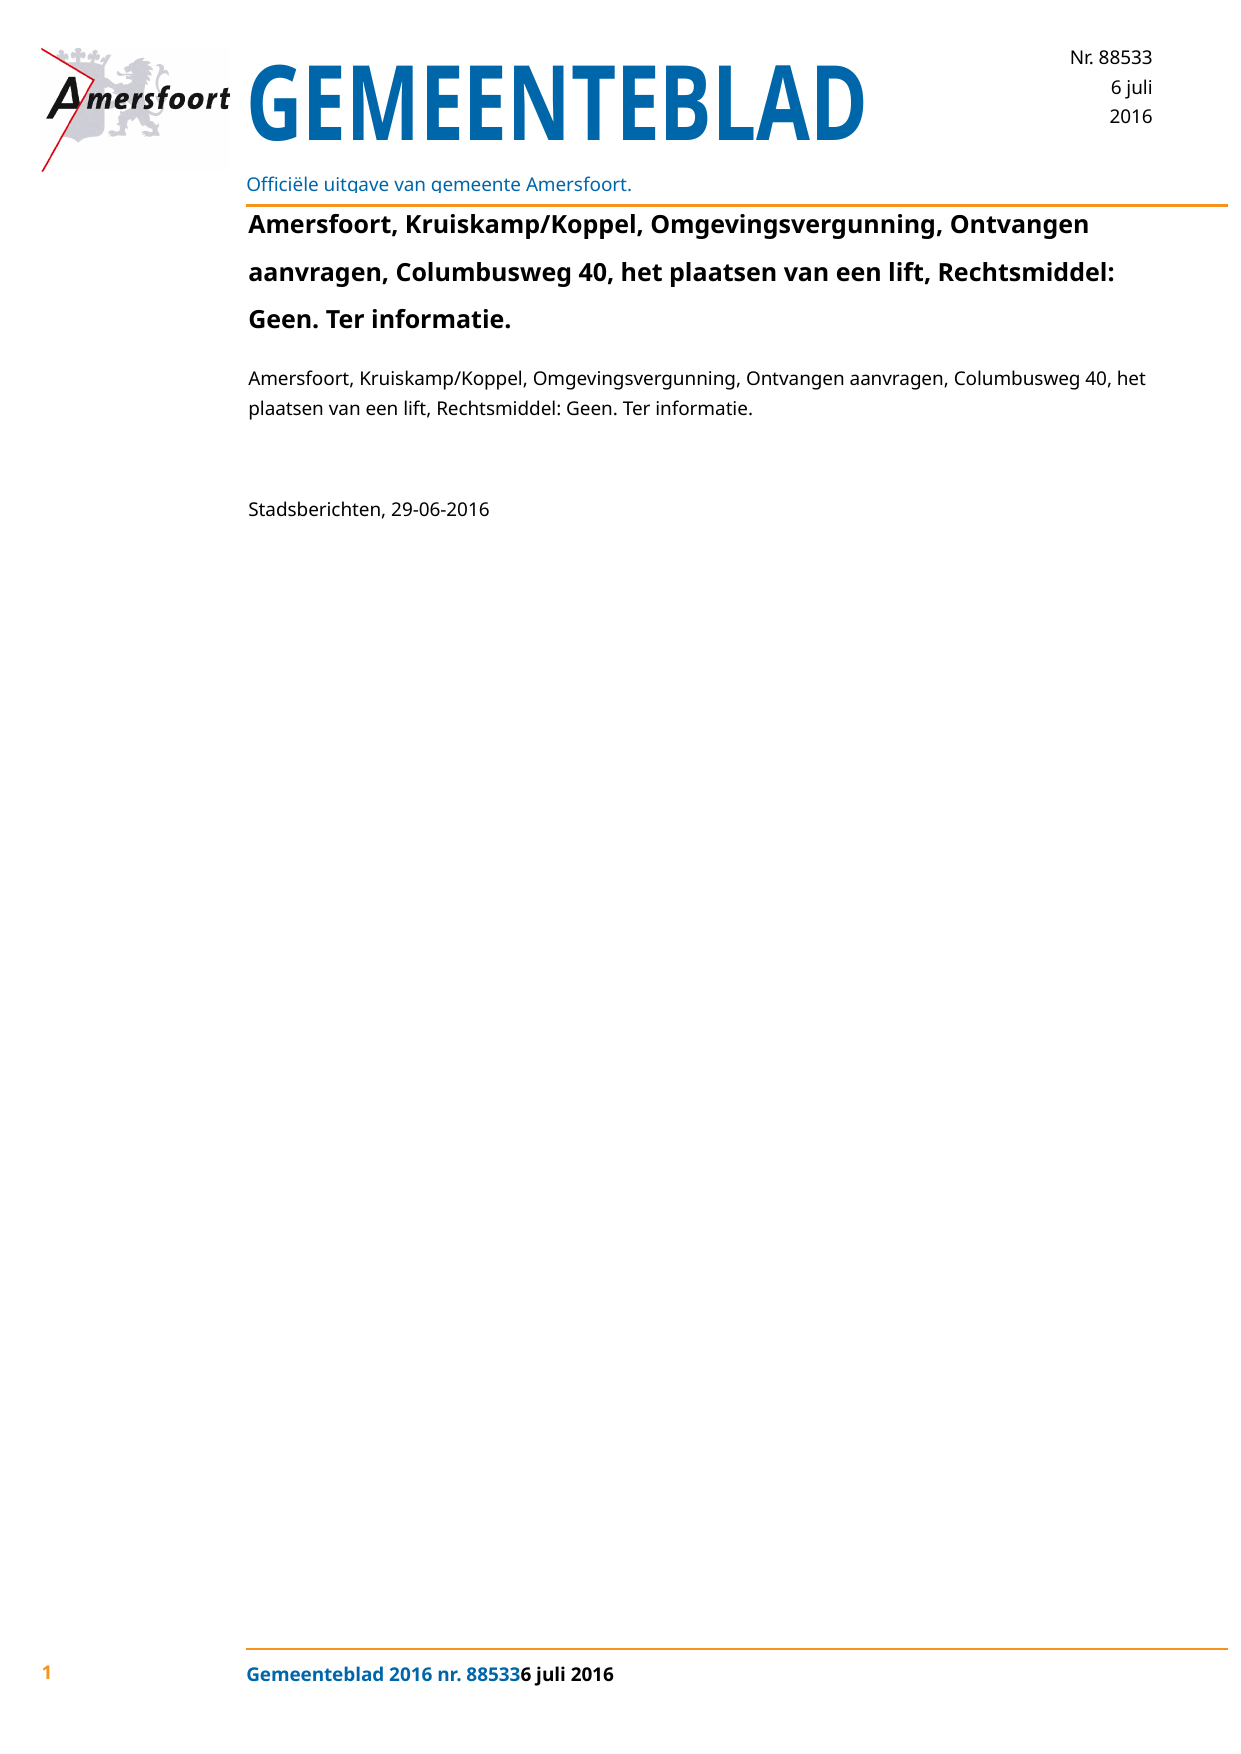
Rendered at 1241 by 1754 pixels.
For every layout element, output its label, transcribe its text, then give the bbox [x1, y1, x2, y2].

text Amersfoort, Kruiskamp/Koppel, Omgevingsvergunning, Ontvangen aanvragen, Columbusweg 40, het plaatsen van een lift, Rechtsmiddel: Geen. Ter informatie. [248, 366, 1152, 421]
text Stadsberichten, 29-06-2016 [248, 496, 1152, 522]
picture [41, 47, 231, 172]
text Amersfoort, Kruiskamp/Koppel, Omgevingsvergunning, Ontvangen aanvragen, Columbusweg 40, het plaatsen van een lift, Rechtsmiddel: Geen. Ter informatie. [248, 207, 1152, 336]
